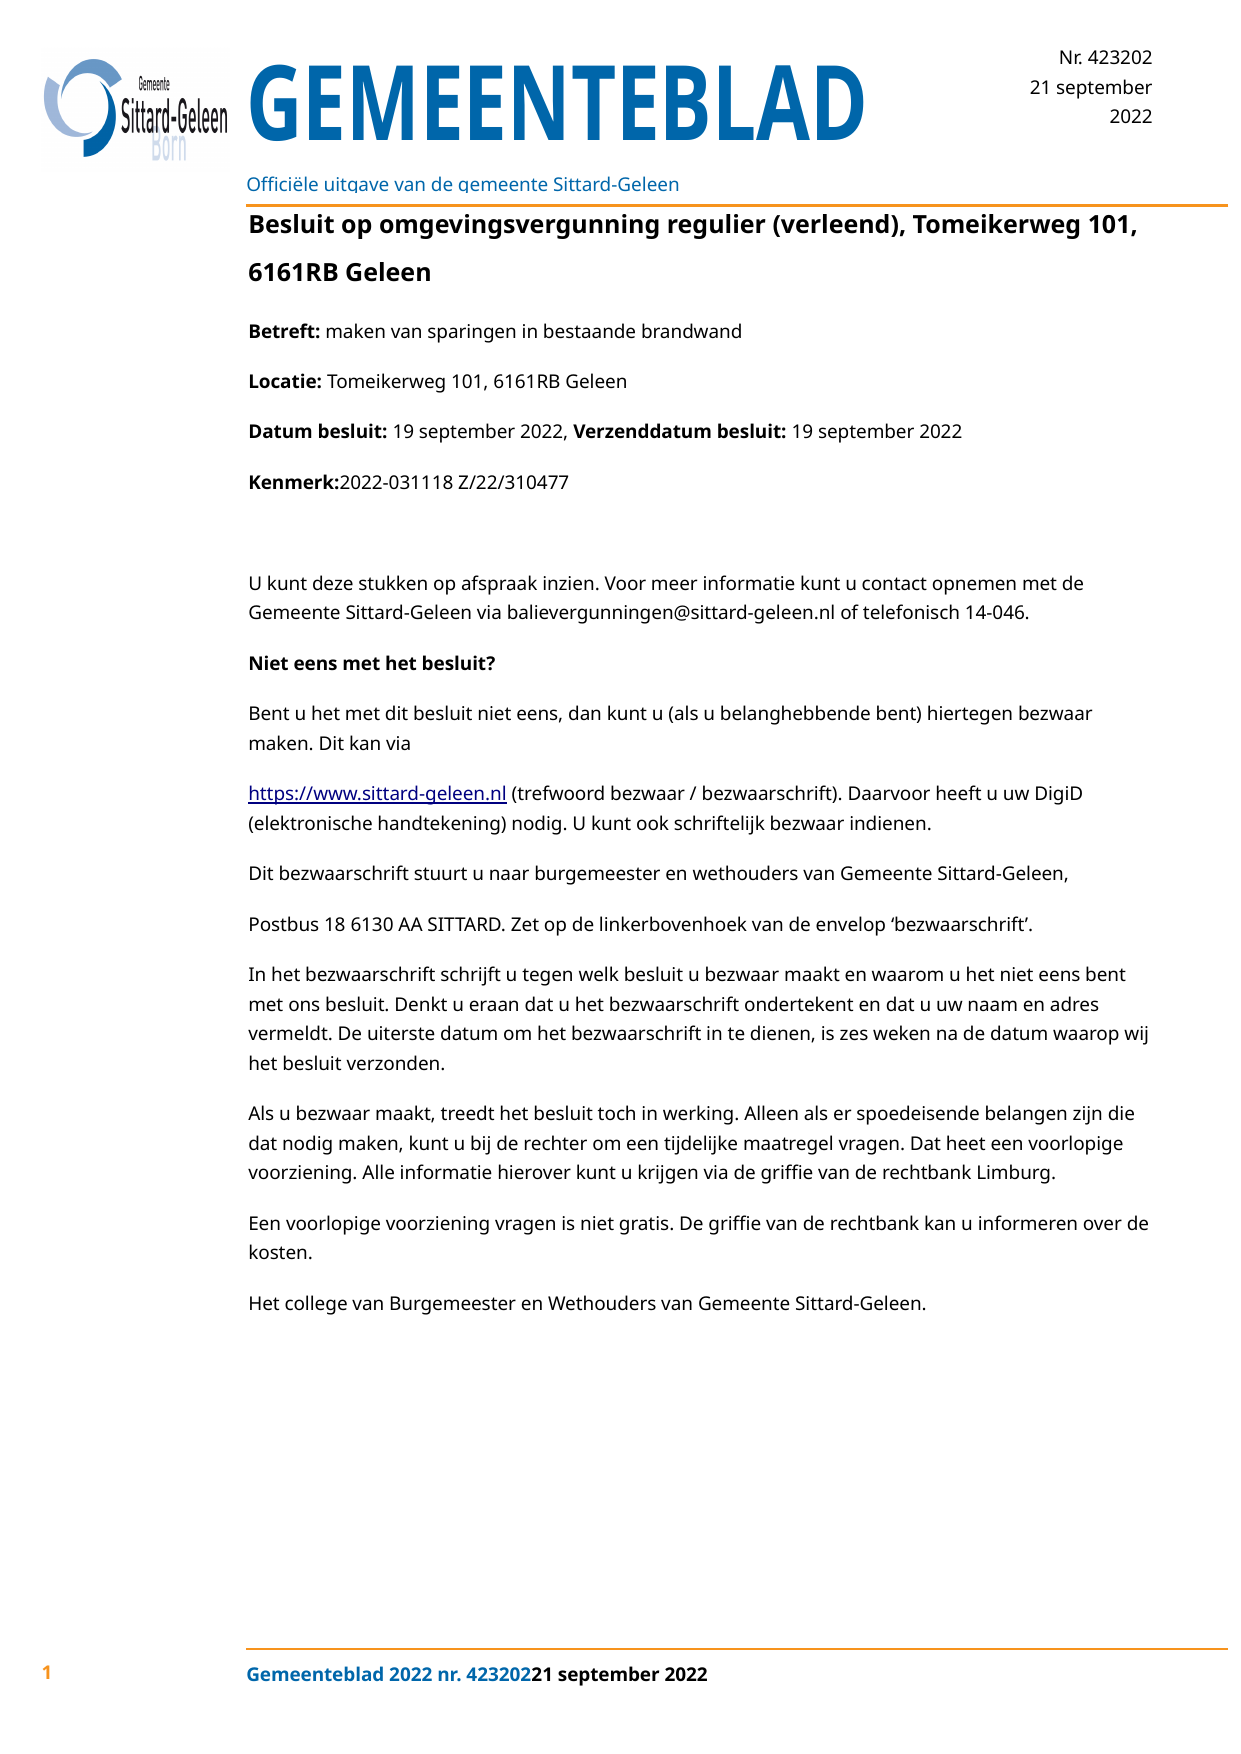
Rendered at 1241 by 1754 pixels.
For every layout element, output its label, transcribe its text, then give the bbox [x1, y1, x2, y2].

text Bent u het met dit besluit niet eens, dan kunt u (als u belanghebbende bent) hiertegen bezwaar maken. Dit kan via [248, 700, 1152, 756]
text Het college van Burgemeester en Wethouders van Gemeente Sittard-Geleen. [248, 1290, 1152, 1316]
picture [41, 47, 231, 172]
text Locatie: Tomeikerweg 101, 6161RB Geleen [248, 368, 1152, 394]
text Besluit op omgevingsvergunning regulier (verleend), Tomeikerweg 101, 6161RB Geleen [248, 207, 1152, 288]
text Kenmerk:2022-031118 Z/22/310477 [248, 469, 1152, 495]
text https://www.sittard-geleen.nl (trefwoord bezwaar / bezwaarschrift). Daarvoor heeft u uw DigiD (elektronische handtekening) nodig. U kunt ook schriftelijk bezwaar indienen. [248, 780, 1152, 836]
text Postbus 18 6130 AA SITTARD. Zet op de linkerbovenhoek van de envelop ‘bezwaarschrift’. [248, 911, 1152, 937]
text Datum besluit: 19 september 2022, Verzenddatum besluit: 19 september 2022 [248, 419, 1152, 444]
text In het bezwaarschrift schrijft u tegen welk besluit u bezwaar maakt en waarom u het niet eens bent met ons besluit. Denkt u eraan dat u het bezwaarschrift ondertekent en dat u uw naam en adres vermeldt. De uiterste datum om het bezwaarschrift in te dienen, is zes weken na de datum waarop wij het besluit verzonden. [248, 961, 1152, 1076]
text U kunt deze stukken op afspraak inzien. Voor meer informatie kunt u contact opnemen met de Gemeente Sittard-Geleen via balievergunningen@sittard-geleen.nl of telefonisch 14-046. [248, 570, 1152, 625]
text Een voorlopige voorziening vragen is niet gratis. De griffie van de rechtbank kan u informeren over de kosten. [248, 1210, 1152, 1265]
text Dit bezwaarschrift stuurt u naar burgemeester en wethouders van Gemeente Sittard-Geleen, [248, 860, 1152, 886]
text Betreft: maken van sparingen in bestaande brandwand [248, 318, 1152, 344]
text Niet eens met het besluit? [248, 650, 1152, 676]
text Als u bezwaar maakt, treedt het besluit toch in werking. Alleen als er spoedeisende belangen zijn die dat nodig maken, kunt u bij de rechter om een tijdelijke maatregel vragen. Dat heet een voorlopige voorziening. Alle informatie hierover kunt u krijgen via de griffie van de rechtbank Limburg. [248, 1100, 1152, 1185]
